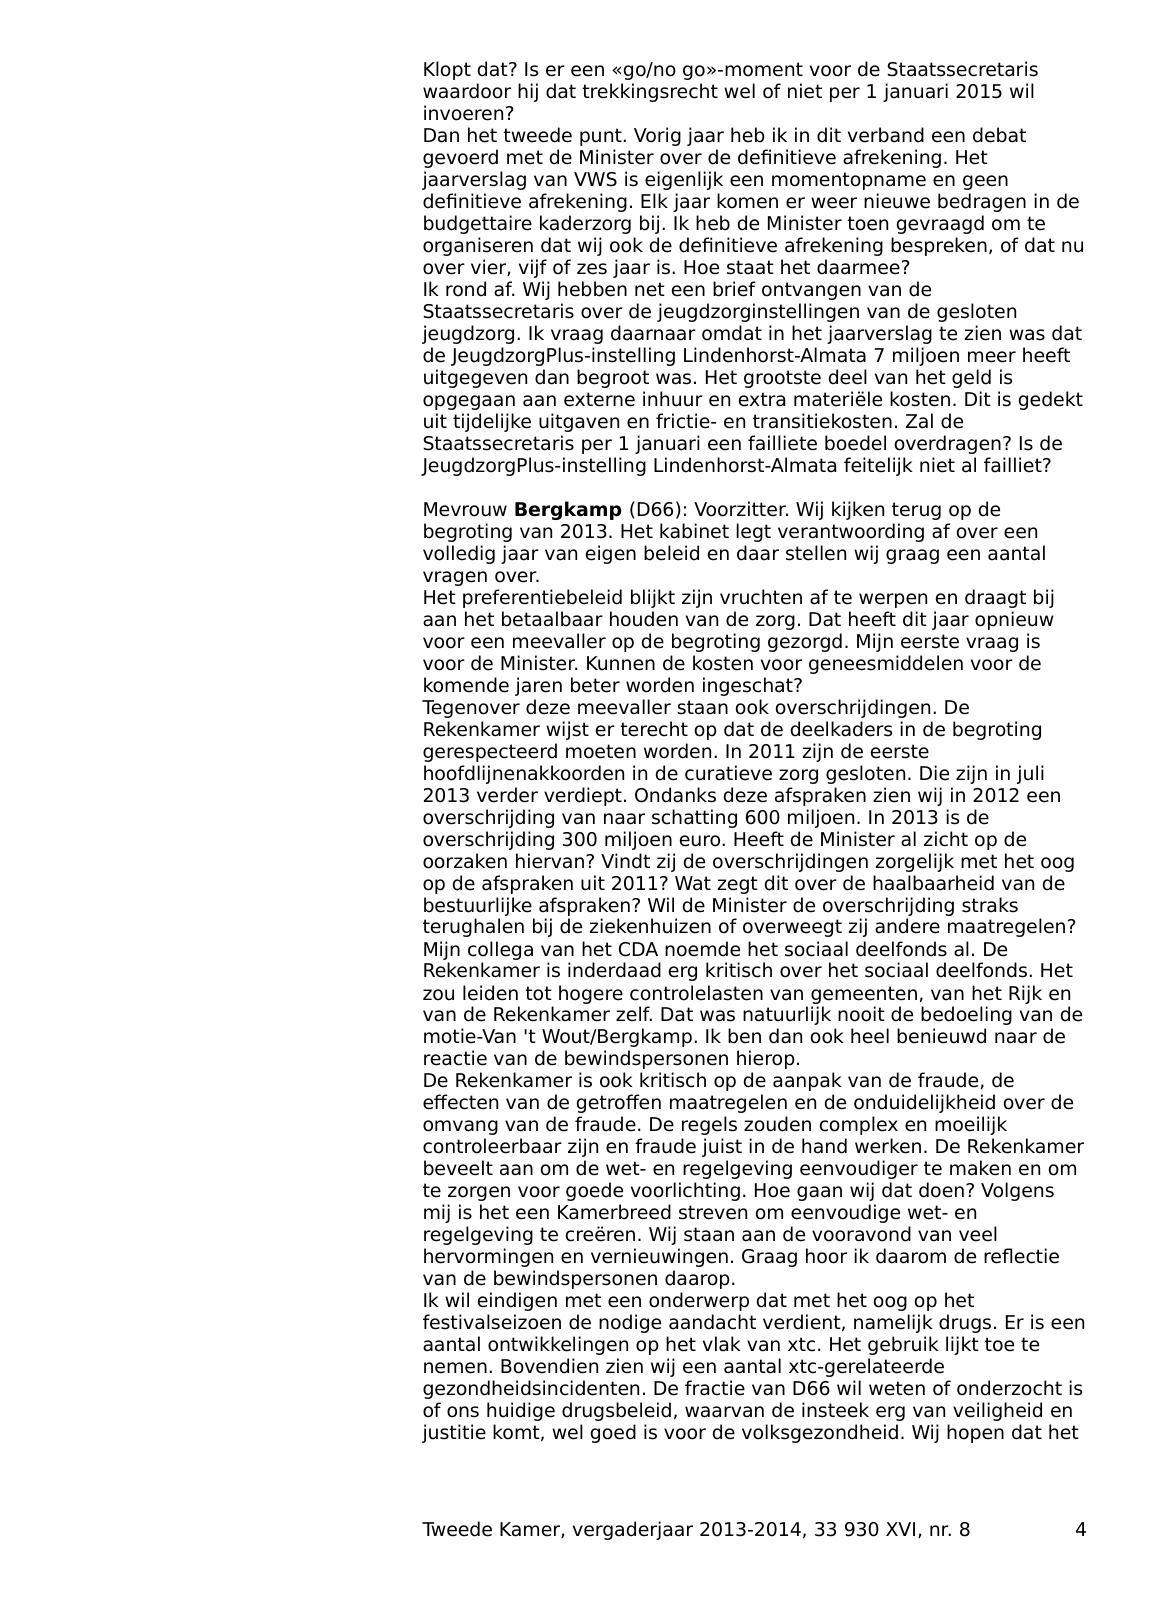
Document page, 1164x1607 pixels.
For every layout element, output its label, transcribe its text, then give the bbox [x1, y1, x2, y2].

text Tegenover deze meevaller staan ook overschrijdingen. De Rekenkamer wijst er terecht op dat de deelkaders in de begroting gerespecteerd moeten worden. In 2011 zijn de eerste hoofdlijnenakkoorden in de curatieve zorg gesloten. Die zijn in juli 2013 verder verdiept. Ondanks deze afspraken zien wij in 2012 een overschrijding van naar schatting 600 miljoen. In 2013 is de overschrijding 300 miljoen euro. Heeft de Minister al zicht op de oorzaken hiervan? Vindt zij de overschrijdingen zorgelijk met het oog op de afspraken uit 2011? Wat zegt dit over de haalbaarheid van de bestuurlijke afspraken? Wil de Minister de overschrijding straks terughalen bij de ziekenhuizen of overweegt zij andere maatregelen? [422, 697, 1087, 938]
text Ik wil eindigen met een onderwerp dat met het oog op het festivalseizoen de nodige aandacht verdient, namelijk drugs. Er is een aantal ontwikkelingen op het vlak van xtc. Het gebruik lijkt toe te nemen. Bovendien zien wij een aantal xtc-gerelateerde gezondheidsincidenten. De fractie van D66 wil weten of onderzocht is of ons huidige drugsbeleid, waarvan de insteek erg van veiligheid en justitie komt, wel goed is voor de volksgezondheid. Wij hopen dat het [422, 1290, 1087, 1444]
text De Rekenkamer is ook kritisch op de aanpak van de fraude, de effecten van de getroffen maatregelen en de onduidelijkheid over de omvang van de fraude. De regels zouden complex en moeilijk controleerbaar zijn en fraude juist in de hand werken. De Rekenkamer beveelt aan om de wet- en regelgeving eenvoudiger te maken en om te zorgen voor goede voorlichting. Hoe gaan wij dat doen? Volgens mij is het een Kamerbreed streven om eenvoudige wet- en regelgeving te creëren. Wij staan aan de vooravond van veel hervormingen en vernieuwingen. Graag hoor ik daarom de reflectie van de bewindspersonen daarop. [422, 1070, 1087, 1290]
text Dan het tweede punt. Vorig jaar heb ik in dit verband een debat gevoerd met de Minister over de definitieve afrekening. Het jaarverslag van VWS is eigenlijk een momentopname en geen definitieve afrekening. Elk jaar komen er weer nieuwe bedragen in de budgettaire kaderzorg bij. Ik heb de Minister toen gevraagd om te organiseren dat wij ook de definitieve afrekening bespreken, of dat nu over vier, vijf of zes jaar is. Hoe staat het daarmee? [422, 125, 1087, 279]
text Klopt dat? Is er een «go/no go»-moment voor de Staatssecretaris waardoor hij dat trekkingsrecht wel of niet per 1 januari 2015 wil invoeren? [422, 59, 1087, 125]
text Ik rond af. Wij hebben net een brief ontvangen van de Staatssecretaris over de jeugdzorginstellingen van de gesloten jeugdzorg. Ik vraag daarnaar omdat in het jaarverslag te zien was dat de JeugdzorgPlus-instelling Lindenhorst-Almata 7 miljoen meer heeft uitgegeven dan begroot was. Het grootste deel van het geld is opgegaan aan externe inhuur en extra materiële kosten. Dit is gedekt uit tijdelijke uitgaven en frictie- en transitiekosten. Zal de Staatssecretaris per 1 januari een failliete boedel overdragen? Is de JeugdzorgPlus-instelling Lindenhorst-Almata feitelijk niet al failliet? [422, 279, 1087, 477]
text Het preferentiebeleid blijkt zijn vruchten af te werpen en draagt bij aan het betaalbaar houden van de zorg. Dat heeft dit jaar opnieuw voor een meevaller op de begroting gezorgd. Mijn eerste vraag is voor de Minister. Kunnen de kosten voor geneesmiddelen voor de komende jaren beter worden ingeschat? [422, 587, 1087, 697]
text Mijn collega van het CDA noemde het sociaal deelfonds al. De Rekenkamer is inderdaad erg kritisch over het sociaal deelfonds. Het zou leiden tot hogere controlelasten van gemeenten, van het Rijk en van de Rekenkamer zelf. Dat was natuurlijk nooit de bedoeling van de motie-Van 't Wout/Bergkamp. Ik ben dan ook heel benieuwd naar de reactie van de bewindspersonen hierop. [422, 938, 1087, 1070]
text Mevrouw Bergkamp (D66): Voorzitter. Wij kijken terug op de begroting van 2013. Het kabinet legt verantwoording af over een volledig jaar van eigen beleid en daar stellen wij graag een aantal vragen over. [422, 499, 1087, 587]
